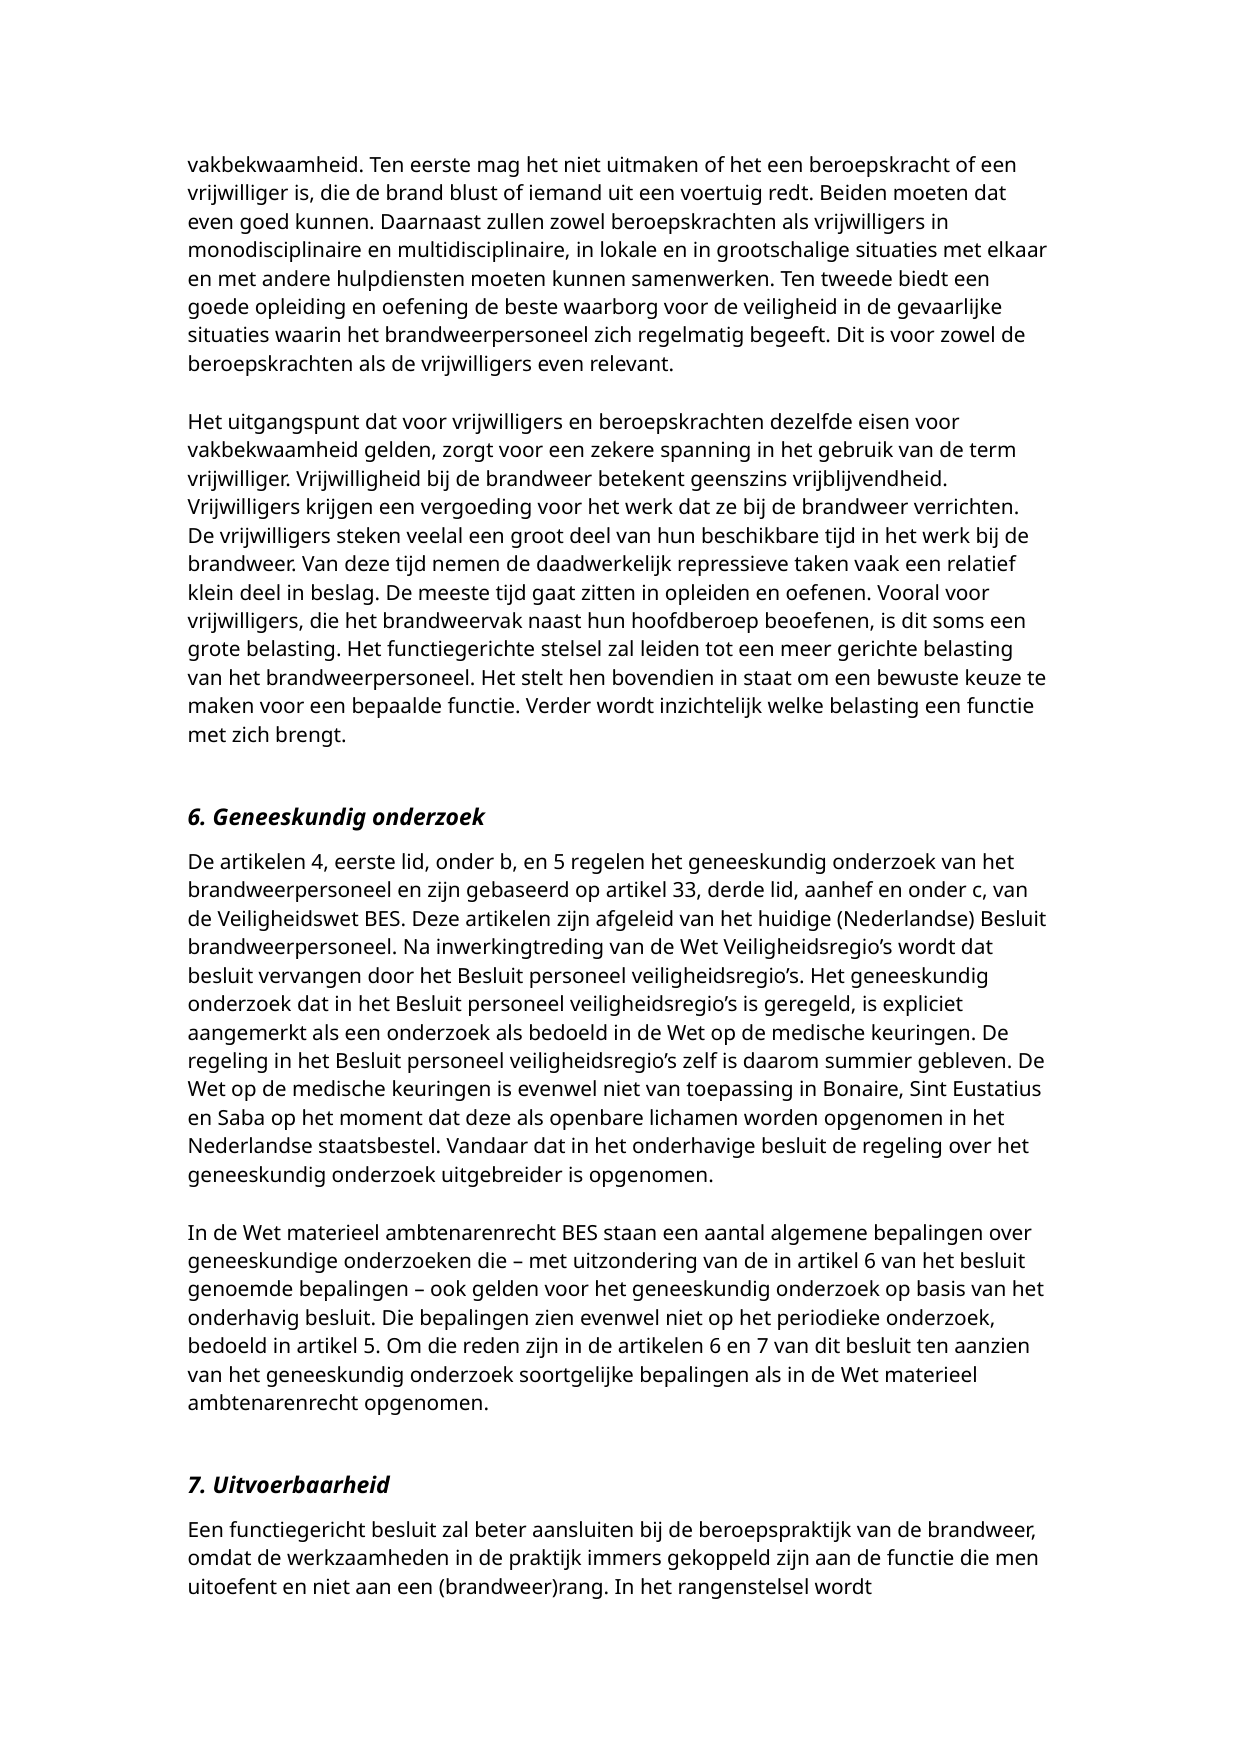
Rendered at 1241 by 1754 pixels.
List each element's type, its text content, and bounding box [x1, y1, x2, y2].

text De artikelen 4, eerste lid, onder b, en 5 regelen het geneeskundig onderzoek van het brandweerpersoneel en zijn gebaseerd op artikel 33, derde lid, aanhef en onder c, van de Veiligheidswet BES. Deze artikelen zijn afgeleid van het huidige (Nederlandse) Besluit brandweerpersoneel. Na inwerkingtreding van de Wet Veiligheidsregio’s wordt dat besluit vervangen door het Besluit personeel veiligheidsregio’s. Het geneeskundig onderzoek dat in het Besluit personeel veiligheidsregio’s is geregeld, is expliciet aangemerkt als een onderzoek als bedoeld in de Wet op de medische keuringen. De regeling in het Besluit personeel veiligheidsregio’s zelf is daarom summier gebleven. De Wet op de medische keuringen is evenwel niet van toepassing in Bonaire, Sint Eustatius en Saba op het moment dat deze als openbare lichamen worden opgenomen in het Nederlandse staatsbestel. Vandaar dat in het onderhavige besluit de regeling over het geneeskundig onderzoek uitgebreider is opgenomen. [187, 847, 1053, 1188]
text Het uitgangspunt dat voor vrijwilligers en beroepskrachten dezelfde eisen voor vakbekwaamheid gelden, zorgt voor een zekere spanning in het gebruik van de term vrijwilliger. Vrijwilligheid bij de brandweer betekent geenszins vrijblijvendheid. Vrijwilligers krijgen een vergoeding voor het werk dat ze bij de brandweer verrichten. [187, 407, 1053, 521]
subtitle 6. Geneeskundig onderzoek [187, 801, 1053, 832]
text Een functiegericht besluit zal beter aansluiten bij de beroepspraktijk van de brandweer, omdat de werkzaamheden in de praktijk immers gekoppeld zijn aan de functie die men uitoefent en niet aan een (brandweer)rang. In het rangenstelsel wordt [187, 1515, 1053, 1600]
text In de Wet materieel ambtenarenrecht BES staan een aantal algemene bepalingen over geneeskundige onderzoeken die – met uitzondering van de in artikel 6 van het besluit genoemde bepalingen – ook gelden voor het geneeskundig onderzoek op basis van het onderhavig besluit. Die bepalingen zien evenwel niet op het periodieke onderzoek, bedoeld in artikel 5. Om die reden zijn in de artikelen 6 en 7 van dit besluit ten aanzien van het geneeskundig onderzoek soortgelijke bepalingen als in de Wet materieel ambtenarenrecht opgenomen. [187, 1218, 1053, 1417]
text De vrijwilligers steken veelal een groot deel van hun beschikbare tijd in het werk bij de brandweer. Van deze tijd nemen de daadwerkelijk repressieve taken vaak een relatief klein deel in beslag. De meeste tijd gaat zitten in opleiden en oefenen. Vooral voor vrijwilligers, die het brandweervak naast hun hoofdberoep beoefenen, is dit soms een grote belasting. Het functiegerichte stelsel zal leiden tot een meer gerichte belasting van het brandweerpersoneel. Het stelt hen bovendien in staat om een bewuste keuze te maken voor een bepaalde functie. Verder wordt inzichtelijk welke belasting een functie met zich brengt. [187, 521, 1053, 748]
subtitle 7. Uitvoerbaarheid [187, 1469, 1053, 1500]
text vakbekwaamheid. Ten eerste mag het niet uitmaken of het een beroepskracht of een vrijwilliger is, die de brand blust of iemand uit een voertuig redt. Beiden moeten dat even goed kunnen. Daarnaast zullen zowel beroepskrachten als vrijwilligers in monodisciplinaire en multidisciplinaire, in lokale en in grootschalige situaties met elkaar en met andere hulpdiensten moeten kunnen samenwerken. Ten tweede biedt een goede opleiding en oefening de beste waarborg voor de veiligheid in de gevaarlijke situaties waarin het brandweerpersoneel zich regelmatig begeeft. Dit is voor zowel de beroepskrachten als de vrijwilligers even relevant. [187, 150, 1053, 377]
